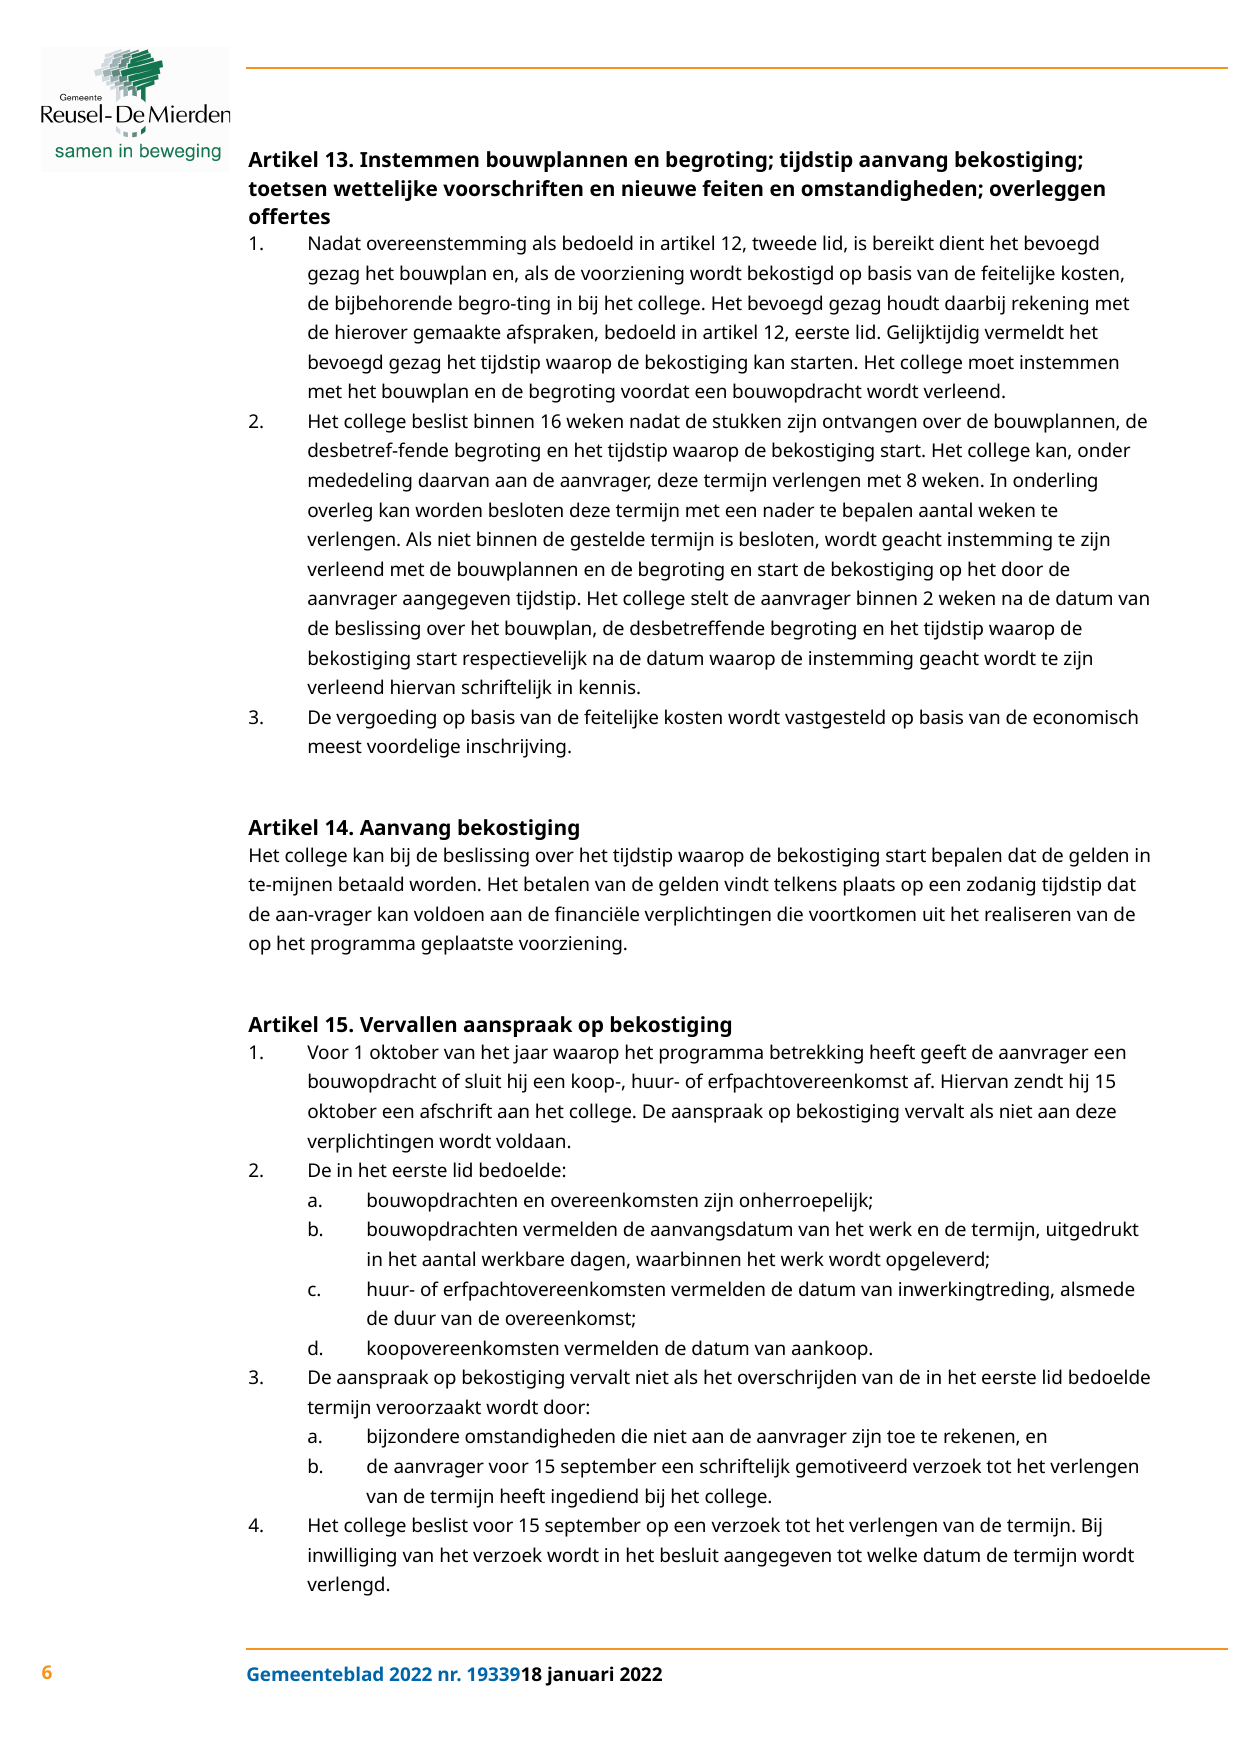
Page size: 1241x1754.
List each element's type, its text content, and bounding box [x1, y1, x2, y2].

text Artikel 14. Aanvang bekostiging [248, 813, 1152, 842]
list Nadat overeenstemming als bedoeld in artikel 12, tweede lid, is bereikt dient het bevoegd gezag het bouwplan en, als de voorziening wordt bekostigd op basis van de feitelijke kosten, de bijbehorende begro-ting in bij het college. Het bevoegd gezag houdt daarbij rekening met de hierover gemaakte afspraken, bedoeld in artikel 12, eerste lid. Gelijktijdig vermeldt het bevoegd gezag het tijdstip waarop de bekostiging kan starten. Het college moet instemmen met het bouwplan en de begroting voordat een bouwopdracht wordt verleend. [248, 231, 1152, 404]
list koopovereenkomsten vermelden de datum van aankoop. [307, 1335, 1152, 1361]
list bijzondere omstandigheden die niet aan de aanvrager zijn toe te rekenen, en [307, 1424, 1152, 1449]
text Artikel 13. Instemmen bouwplannen en begroting; tijdstip aanvang bekostiging; toetsen wettelijke voorschriften en nieuwe feiten en omstandigheden; overleggen offertes [248, 145, 1152, 231]
list Het college beslist binnen 16 weken nadat de stukken zijn ontvangen over de bouwplannen, de desbetref-fende begroting en het tijdstip waarop de bekostiging start. Het college kan, onder mededeling daarvan aan de aanvrager, deze termijn verlengen met 8 weken. In onderling overleg kan worden besloten deze termijn met een nader te bepalen aantal weken te verlengen. Als niet binnen de gestelde termijn is besloten, wordt geacht instemming te zijn verleend met de bouwplannen en de begroting en start de bekostiging op het door de aanvrager aangegeven tijdstip. Het college stelt de aanvrager binnen 2 weken na de datum van de beslissing over het bouwplan, de desbetreffende begroting en het tijdstip waarop de bekostiging start respectievelijk na de datum waarop de instemming geacht wordt te zijn verleend hiervan schriftelijk in kennis. [248, 408, 1152, 700]
text Artikel 15. Vervallen aanspraak op bekostiging [248, 1011, 1152, 1039]
list Voor 1 oktober van het jaar waarop het programma betrekking heeft geeft de aanvrager een bouwopdracht of sluit hij een koop-, huur- of erfpachtovereenkomst af. Hiervan zendt hij 15 oktober een afschrift aan het college. De aanspraak op bekostiging vervalt als niet aan deze verplichtingen wordt voldaan. [248, 1039, 1152, 1153]
list huur- of erfpachtovereenkomsten vermelden de datum van inwerkingtreding, alsmede de duur van de overeenkomst; [307, 1276, 1152, 1331]
list De aanspraak op bekostiging vervalt niet als het overschrijden van de in het eerste lid bedoelde termijn veroorzaakt wordt door: [248, 1364, 1152, 1420]
list de aanvrager voor 15 september een schriftelijk gemotiveerd verzoek tot het verlengen van de termijn heeft ingediend bij het college. [307, 1453, 1152, 1508]
list bouwopdrachten vermelden de aanvangsdatum van het werk en de termijn, uitgedrukt in het aantal werkbare dagen, waarbinnen het werk wordt opgeleverd; [307, 1217, 1152, 1272]
text Het college kan bij de beslissing over het tijdstip waarop de bekostiging start bepalen dat de gelden in te-mijnen betaald worden. Het betalen van de gelden vindt telkens plaats op een zodanig tijdstip dat de aan-vrager kan voldoen aan de financiële verplichtingen die voortkomen uit het realiseren van de op het programma geplaatste voorziening. [248, 842, 1152, 956]
list bouwopdrachten en overeenkomsten zijn onherroepelijk; [307, 1187, 1152, 1213]
list Het college beslist voor 15 september op een verzoek tot het verlengen van de termijn. Bij inwilliging van het verzoek wordt in het besluit aangegeven tot welke datum de termijn wordt verlengd. [248, 1512, 1152, 1597]
list De vergoeding op basis van de feitelijke kosten wordt vastgesteld op basis van de economisch meest voordelige inschrijving. [248, 704, 1152, 759]
list De in het eerste lid bedoelde: [248, 1157, 1152, 1183]
picture [41, 47, 231, 172]
